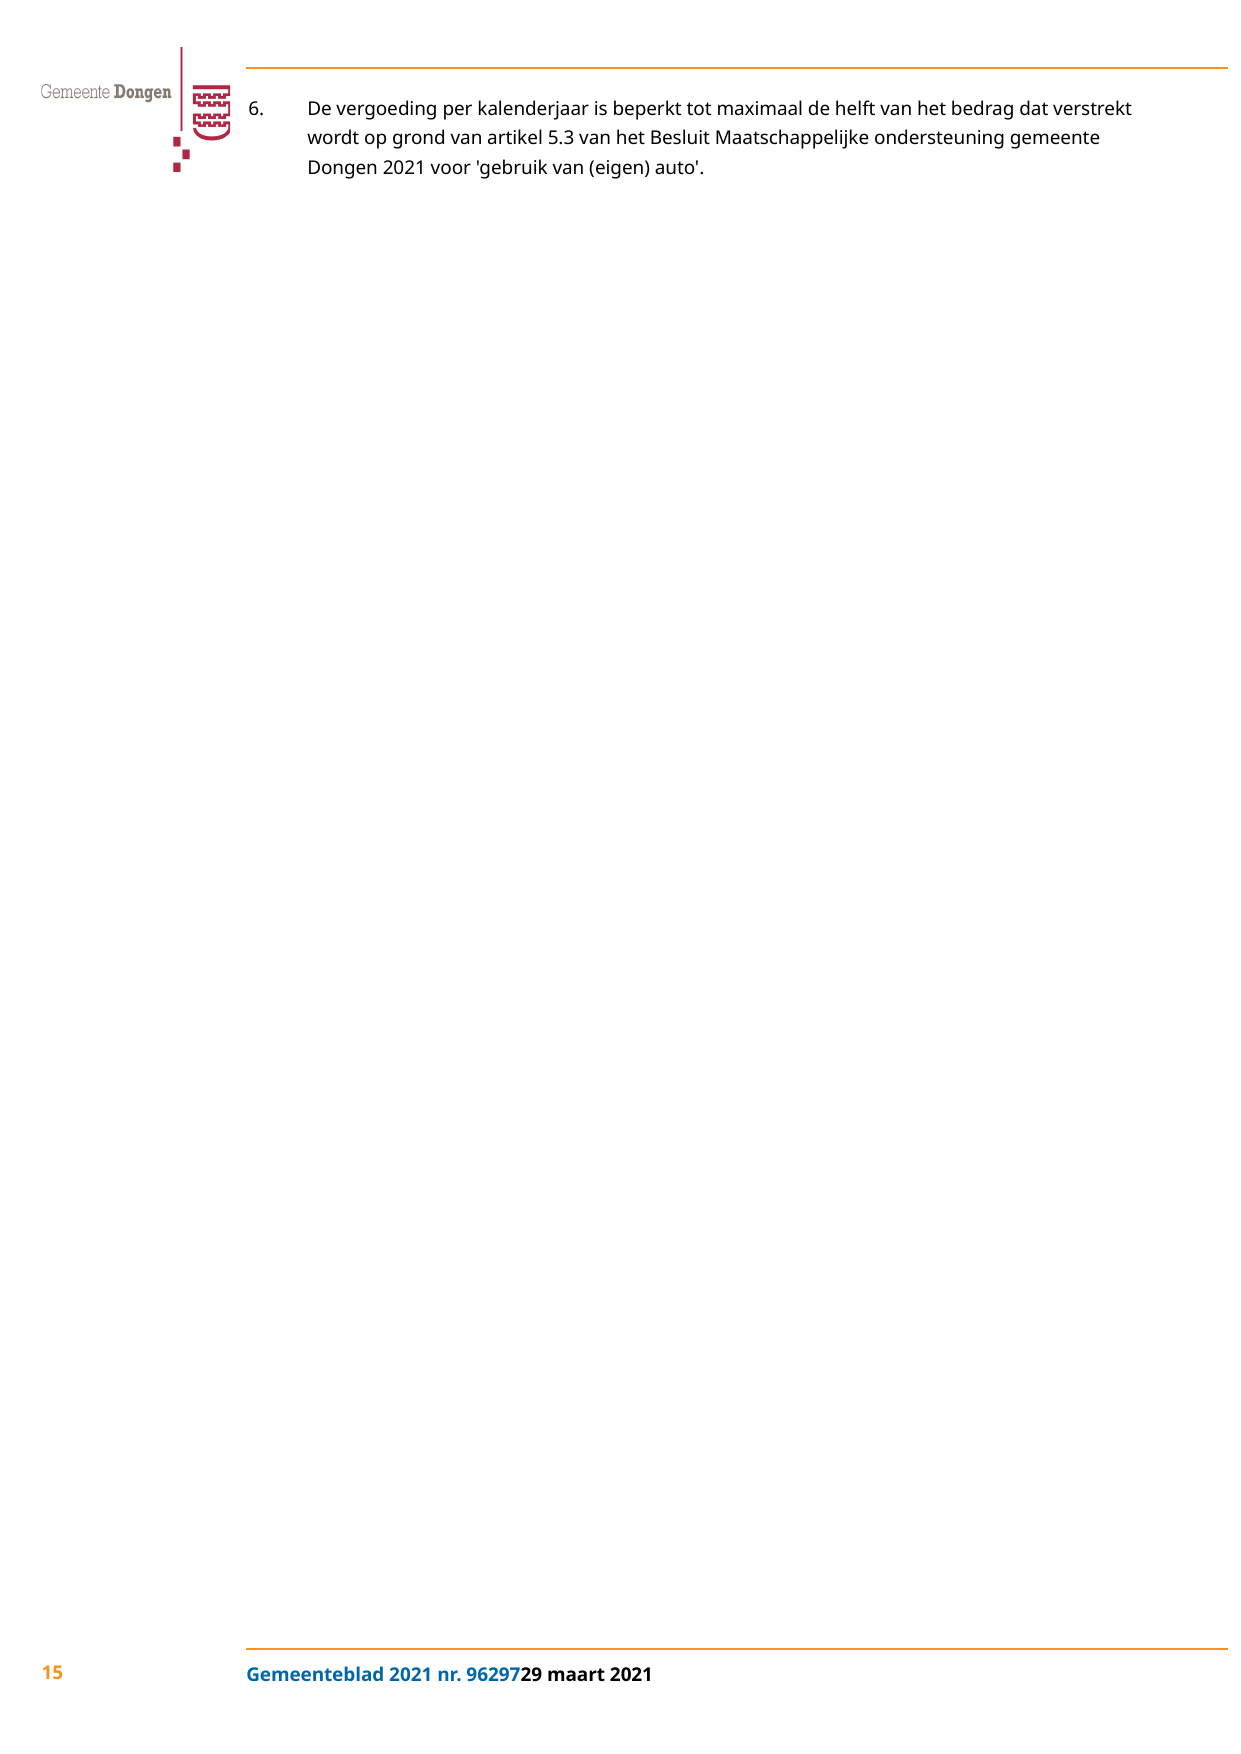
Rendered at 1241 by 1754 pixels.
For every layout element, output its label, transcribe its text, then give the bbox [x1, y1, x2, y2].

picture [41, 47, 231, 172]
list De vergoeding per kalenderjaar is beperkt tot maximaal de helft van het bedrag dat verstrekt wordt op grond van artikel 5.3 van het Besluit Maatschappelijke ondersteuning gemeente Dongen 2021 voor 'gebruik van (eigen) auto'. [248, 95, 1152, 180]
